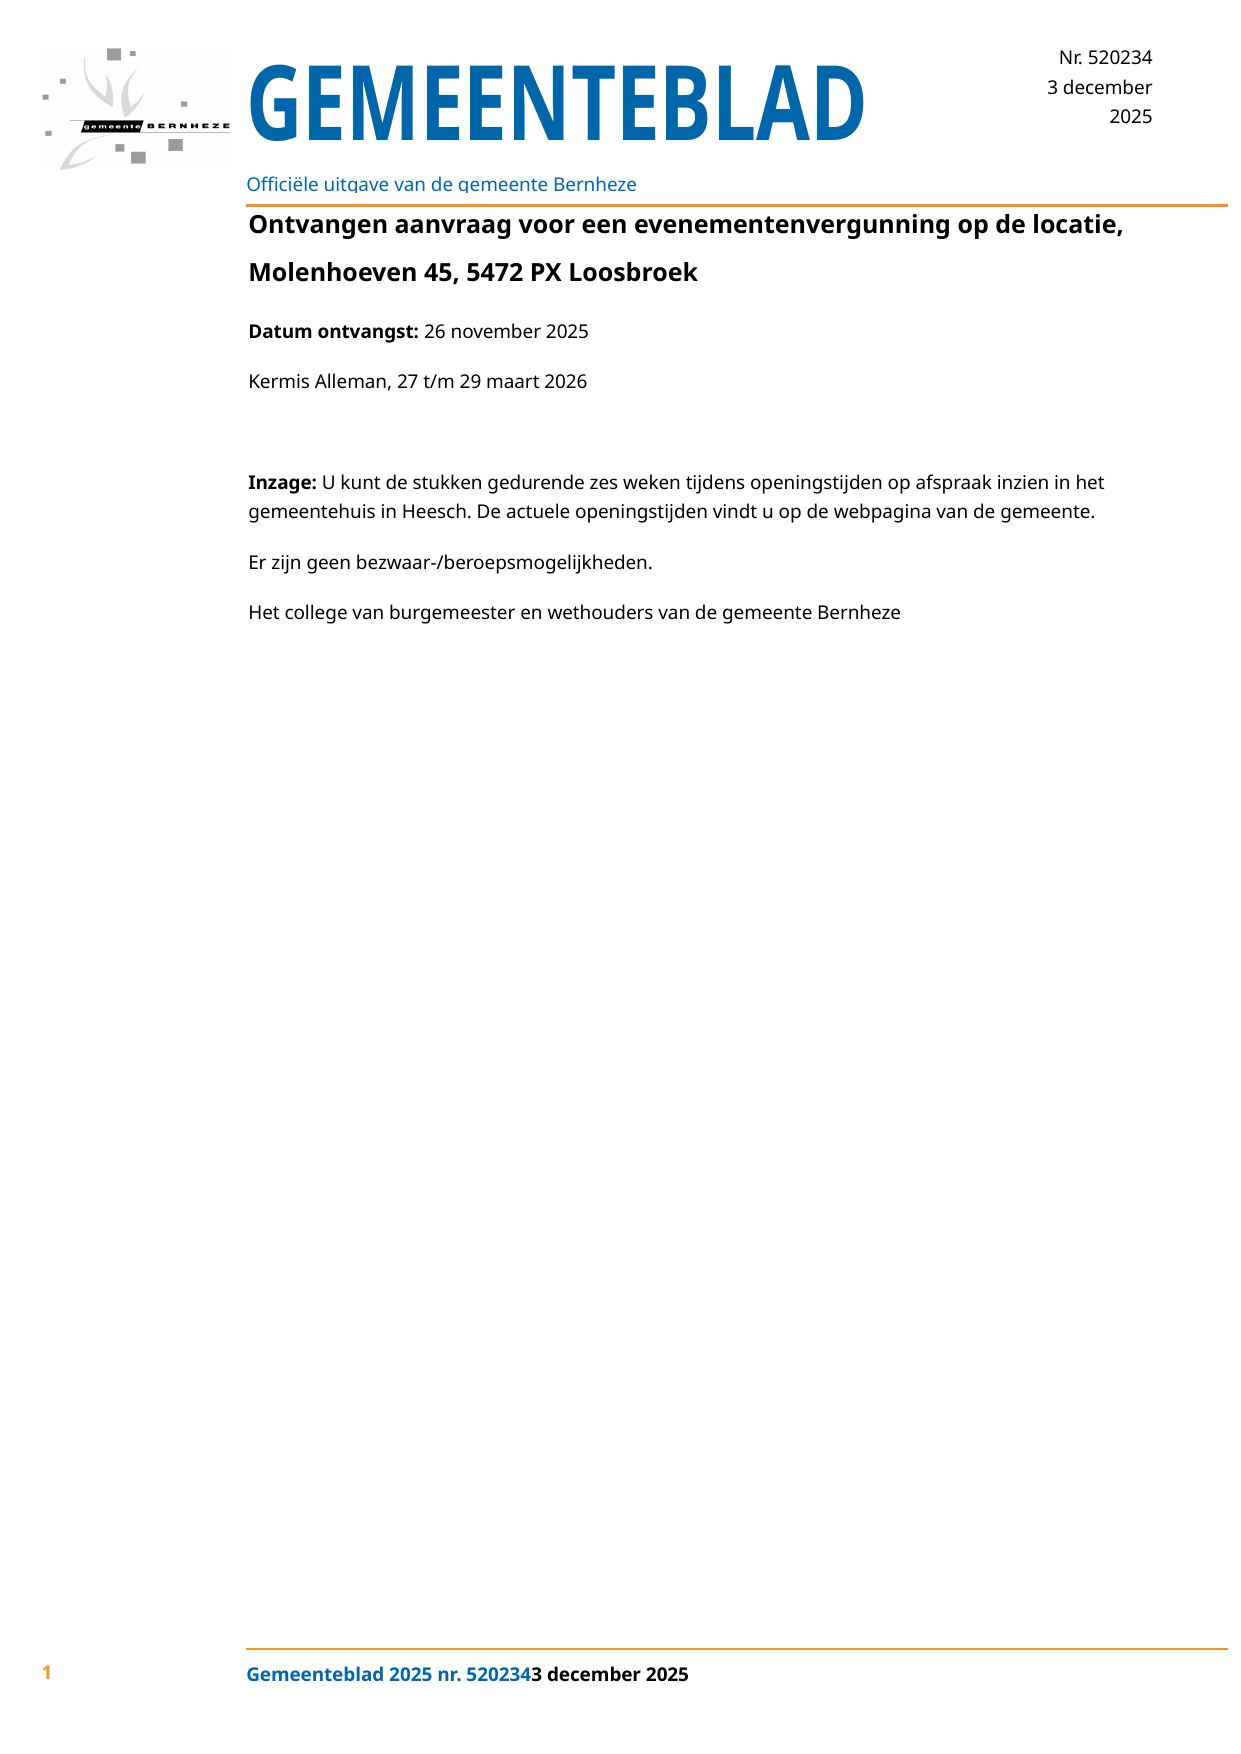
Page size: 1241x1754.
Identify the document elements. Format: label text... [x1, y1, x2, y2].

text Kermis Alleman, 27 t/m 29 maart 2026 [248, 368, 1152, 394]
text Datum ontvangst: 26 november 2025 [248, 318, 1152, 344]
text Inzage: U kunt de stukken gedurende zes weken tijdens openingstijden op afspraak inzien in het gemeentehuis in Heesch. De actuele openingstijden vindt u op de webpagina van de gemeente. [248, 469, 1152, 524]
text Er zijn geen bezwaar-/beroepsmogelijkheden. [248, 549, 1152, 575]
text Ontvangen aanvraag voor een evenementenvergunning op de locatie, Molenhoeven 45, 5472 PX Loosbroek [248, 207, 1152, 288]
picture [41, 47, 231, 172]
text Het college van burgemeester en wethouders van de gemeente Bernheze [248, 599, 1152, 625]
